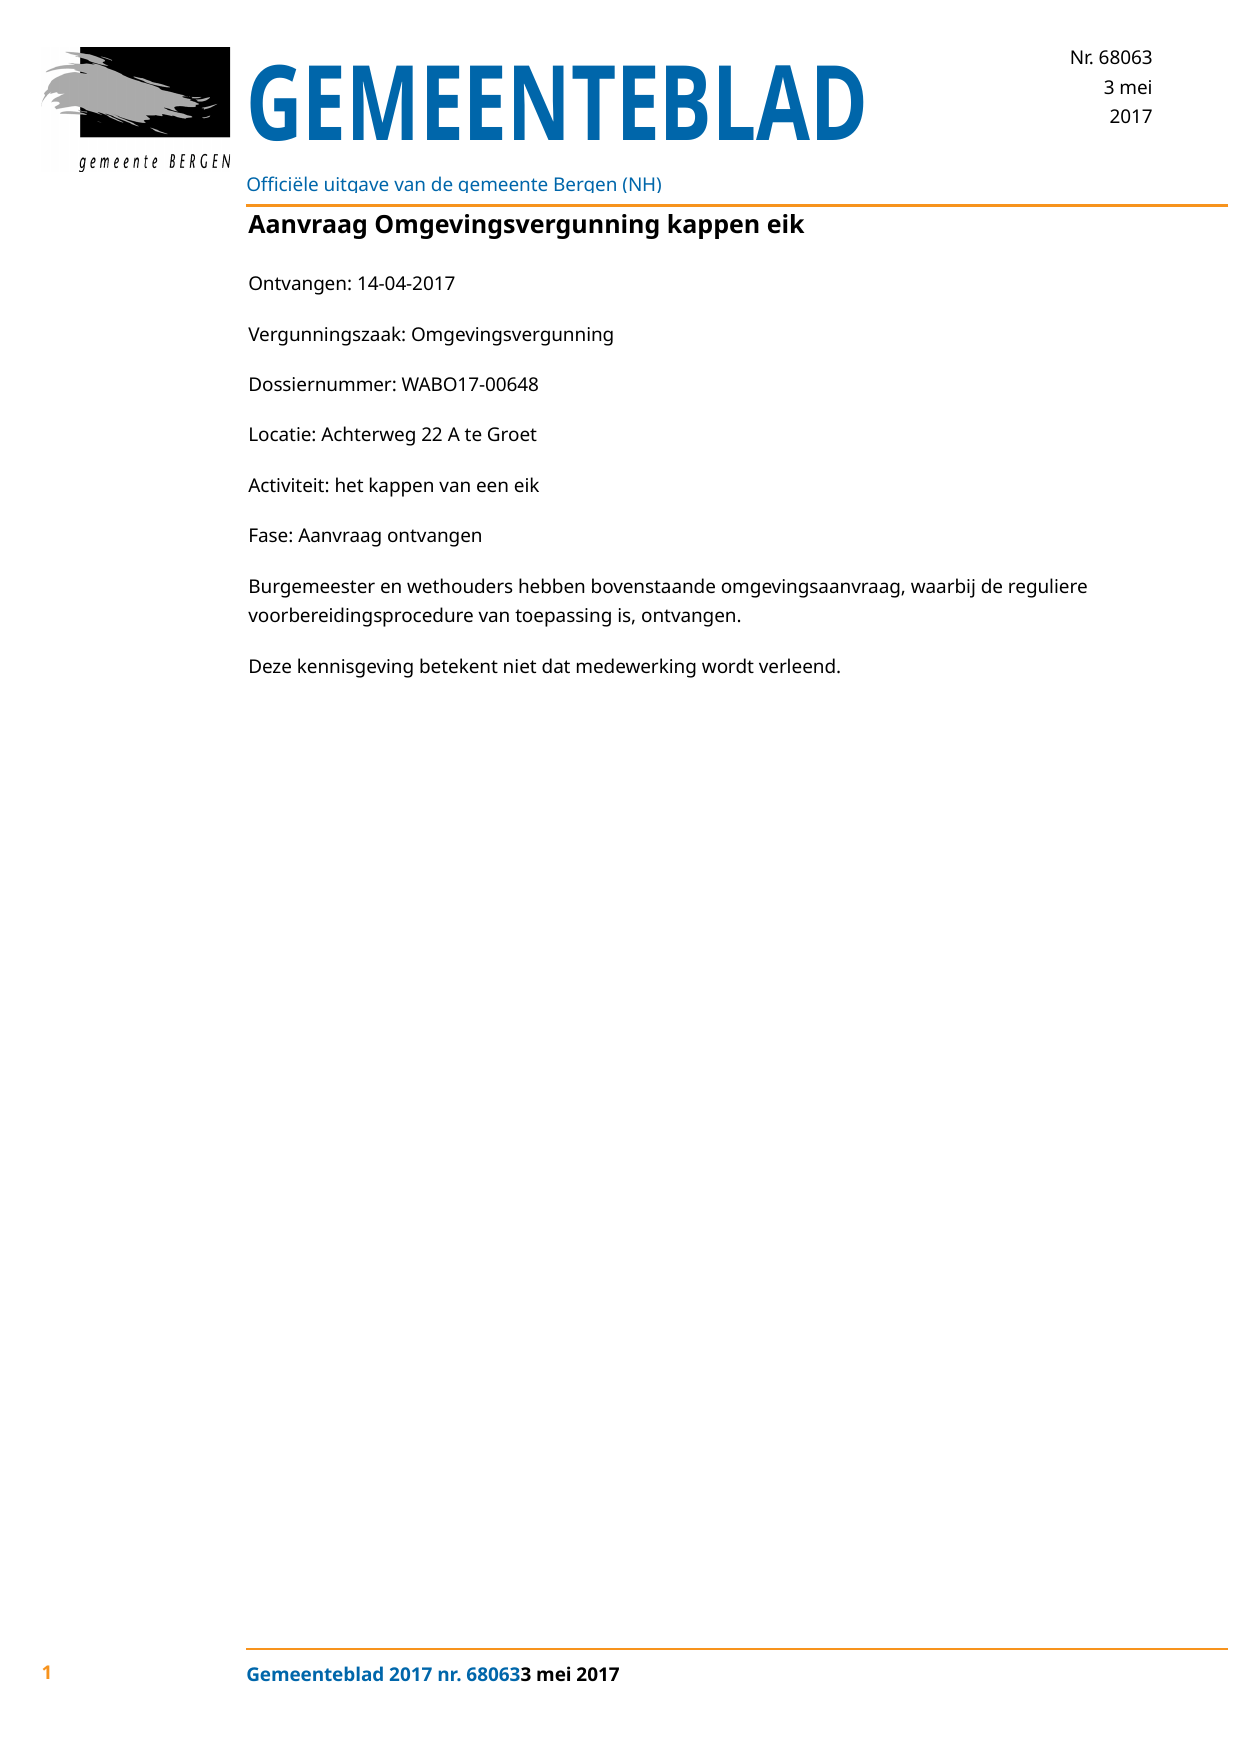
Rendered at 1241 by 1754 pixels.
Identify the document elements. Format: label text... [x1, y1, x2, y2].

text Activiteit: het kappen van een eik [248, 472, 1152, 498]
text Vergunningszaak: Omgevingsvergunning [248, 321, 1152, 346]
text Fase: Aanvraag ontvangen [248, 522, 1152, 548]
picture [41, 47, 231, 172]
text Dossiernummer: WABO17-00648 [248, 371, 1152, 397]
text Aanvraag Omgevingsvergunning kappen eik [248, 207, 1152, 241]
text Locatie: Achterweg 22 A te Groet [248, 422, 1152, 447]
text Deze kennisgeving betekent niet dat medewerking wordt verleend. [248, 653, 1152, 678]
text Ontvangen: 14-04-2017 [248, 270, 1152, 296]
text Burgemeester en wethouders hebben bovenstaande omgevingsaanvraag, waarbij de reguliere voorbereidingsprocedure van toepassing is, ontvangen. [248, 573, 1152, 628]
